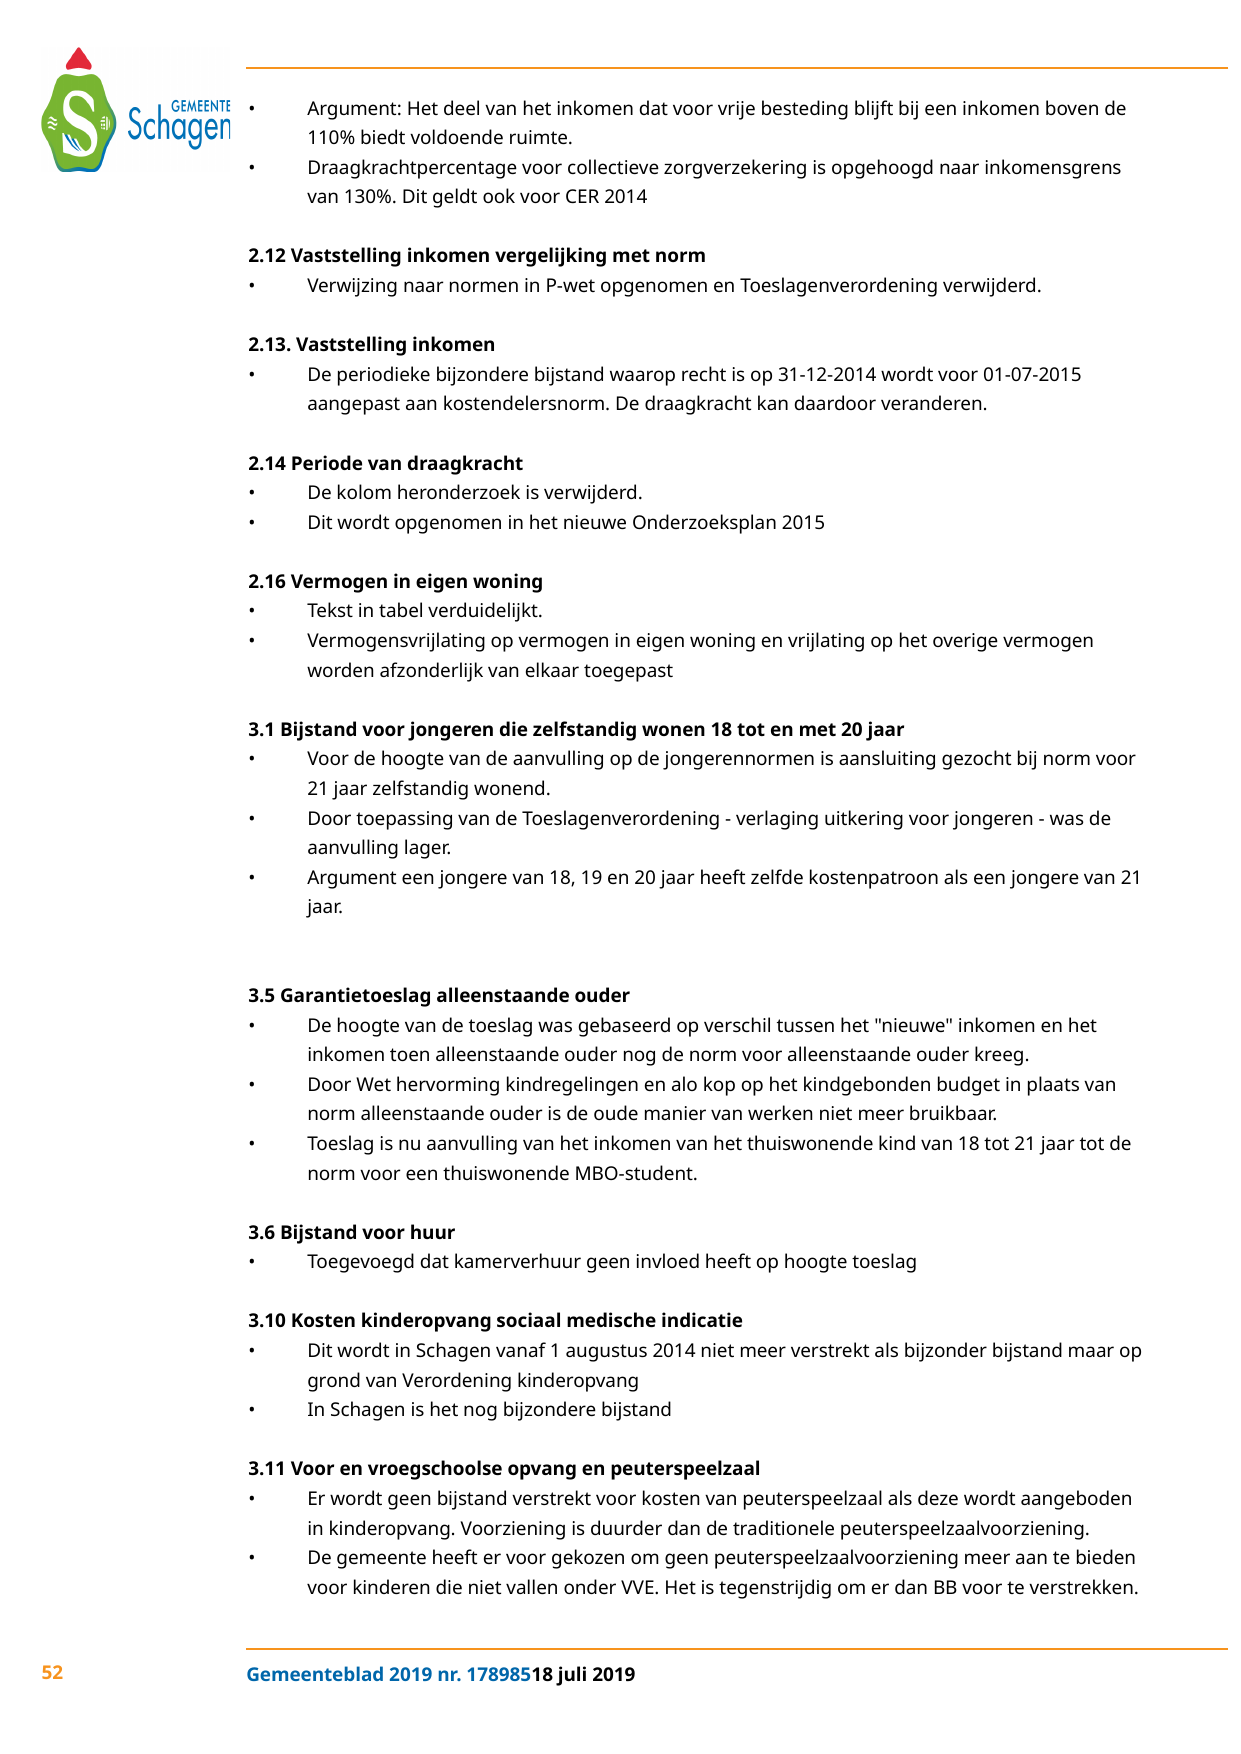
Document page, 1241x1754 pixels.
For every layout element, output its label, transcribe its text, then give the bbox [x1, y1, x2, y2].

list Door Wet hervorming kindregelingen en alo kop op het kindgebonden budget in plaats van norm alleenstaande ouder is de oude manier van werken niet meer bruikbaar. [248, 1071, 1152, 1126]
list De kolom heronderzoek is verwijderd. [248, 479, 1152, 505]
picture [41, 47, 231, 172]
list Er wordt geen bijstand verstrekt voor kosten van peuterspeelzaal als deze wordt aangeboden in kinderopvang. Voorziening is duurder dan de traditionele peuterspeelzaalvoorziening. [248, 1485, 1152, 1541]
list Argument een jongere van 18, 19 en 20 jaar heeft zelfde kostenpatroon als een jongere van 21 jaar. [248, 864, 1152, 919]
list Toeslag is nu aanvulling van het inkomen van het thuiswonende kind van 18 tot 21 jaar tot de norm voor een thuiswonende MBO-student. [248, 1130, 1152, 1186]
text 3.5 Garantietoeslag alleenstaande ouder [248, 982, 1152, 1008]
text 2.12 Vaststelling inkomen vergelijking met norm [248, 243, 1152, 268]
list Door toepassing van de Toeslagenverordening - verlaging uitkering voor jongeren - was de aanvulling lager. [248, 805, 1152, 860]
text 3.6 Bijstand voor huur [248, 1219, 1152, 1245]
text 3.10 Kosten kinderopvang sociaal medische indicatie [248, 1308, 1152, 1333]
list De periodieke bijzondere bijstand waarop recht is op 31-12-2014 wordt voor 01-07-2015 aangepast aan kostendelersnorm. De draagkracht kan daardoor veranderen. [248, 361, 1152, 416]
list Vermogensvrijlating op vermogen in eigen woning en vrijlating op het overige vermogen worden afzonderlijk van elkaar toegepast [248, 627, 1152, 683]
text 3.11 Voor en vroegschoolse opvang en peuterspeelzaal [248, 1456, 1152, 1481]
text 2.14 Periode van draagkracht [248, 450, 1152, 476]
list De hoogte van de toeslag was gebaseerd op verschil tussen het "nieuwe" inkomen en het inkomen toen alleenstaande ouder nog de norm voor alleenstaande ouder kreeg. [248, 1012, 1152, 1067]
text 3.1 Bijstand voor jongeren die zelfstandig wonen 18 tot en met 20 jaar [248, 716, 1152, 742]
list Dit wordt opgenomen in het nieuwe Onderzoeksplan 2015 [248, 509, 1152, 535]
list Toegevoegd dat kamerverhuur geen invloed heeft op hoogte toeslag [248, 1248, 1152, 1274]
text 2.13. Vaststelling inkomen [248, 331, 1152, 357]
list Dit wordt in Schagen vanaf 1 augustus 2014 niet meer verstrekt als bijzonder bijstand maar op grond van Verordening kinderopvang [248, 1337, 1152, 1393]
list Draagkrachtpercentage voor collectieve zorgverzekering is opgehoogd naar inkomensgrens van 130%. Dit geldt ook voor CER 2014 [248, 154, 1152, 209]
list Voor de hoogte van de aanvulling op de jongerennormen is aansluiting gezocht bij norm voor 21 jaar zelfstandig wonend. [248, 746, 1152, 801]
list Argument: Het deel van het inkomen dat voor vrije besteding blijft bij een inkomen boven de 110% biedt voldoende ruimte. [248, 95, 1152, 150]
text 2.16 Vermogen in eigen woning [248, 568, 1152, 594]
list In Schagen is het nog bijzondere bijstand [248, 1396, 1152, 1422]
list Tekst in tabel verduidelijkt. [248, 598, 1152, 623]
list Verwijzing naar normen in P-wet opgenomen en Toeslagenverordening verwijderd. [248, 272, 1152, 298]
list De gemeente heeft er voor gekozen om geen peuterspeelzaalvoorziening meer aan te bieden voor kinderen die niet vallen onder VVE. Het is tegenstrijdig om er dan BB voor te verstrekken. [248, 1544, 1152, 1600]
